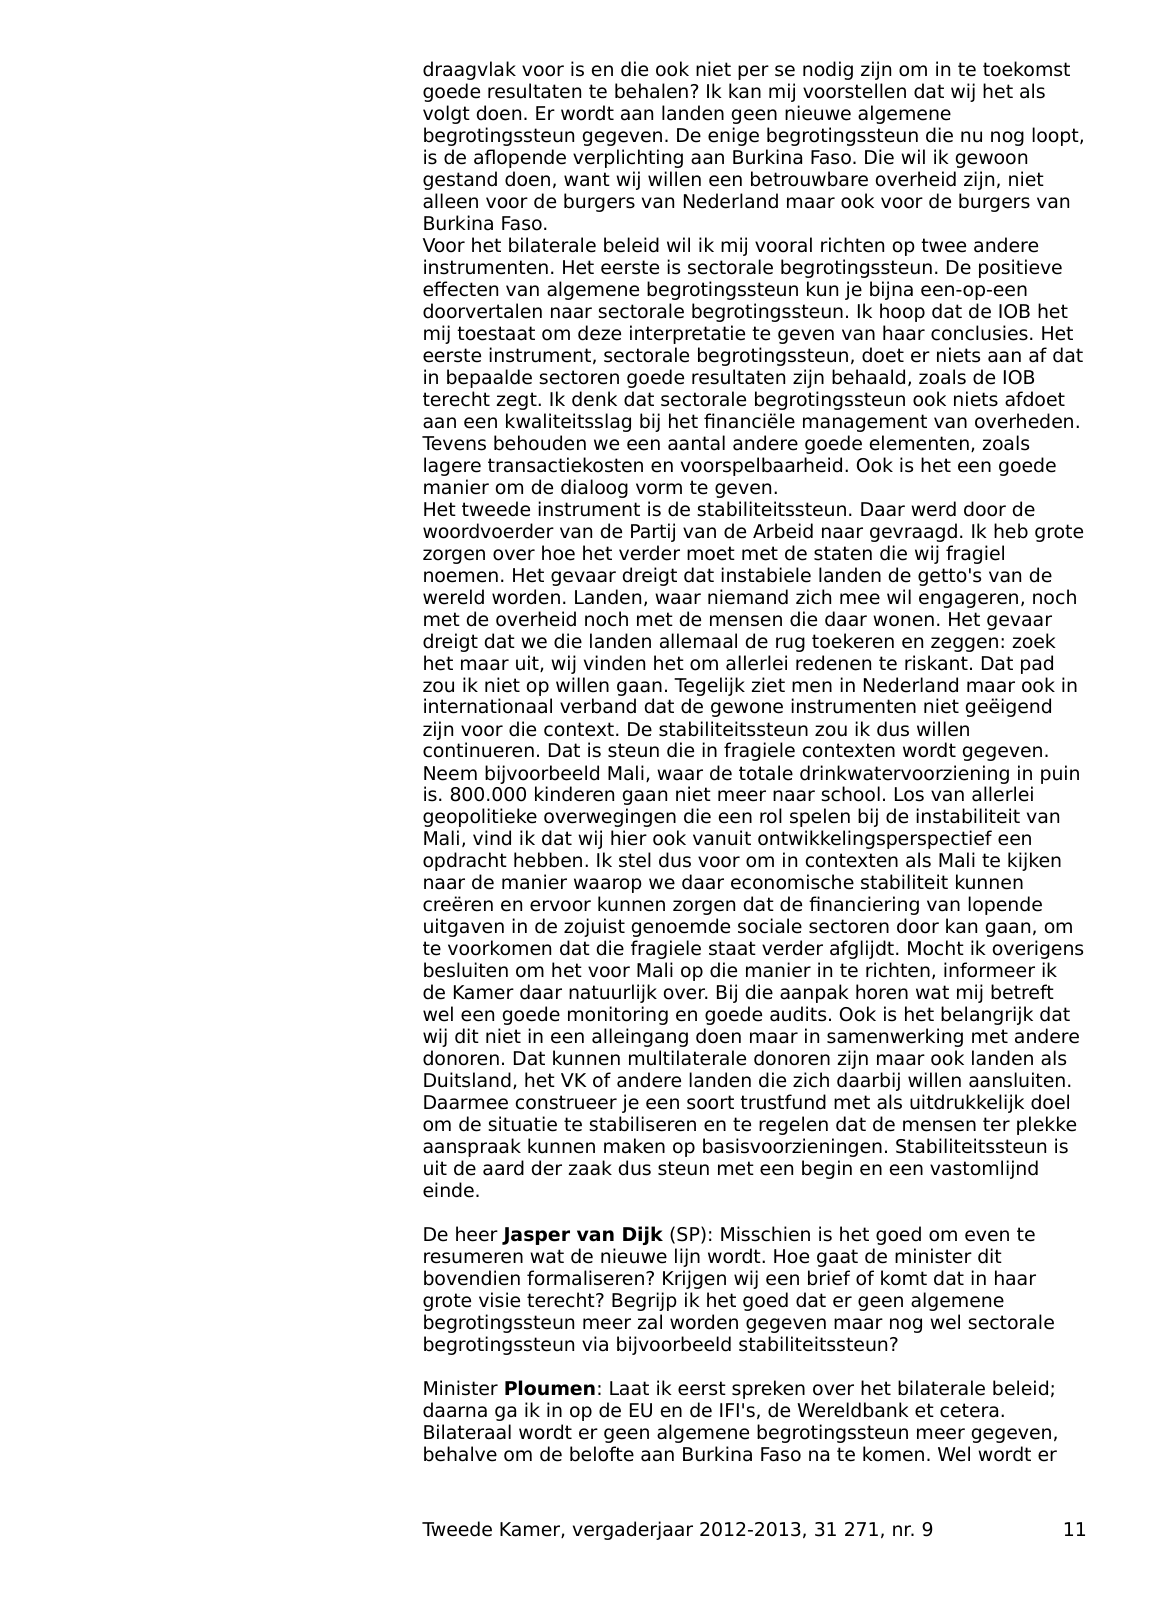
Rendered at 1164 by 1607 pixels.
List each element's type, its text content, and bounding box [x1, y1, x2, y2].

text Het tweede instrument is de stabiliteitssteun. Daar werd door de woordvoerder van de Partij van de Arbeid naar gevraagd. Ik heb grote zorgen over hoe het verder moet met de staten die wij fragiel noemen. Het gevaar dreigt dat instabiele landen de getto's van de wereld worden. Landen, waar niemand zich mee wil engageren, noch met de overheid noch met de mensen die daar wonen. Het gevaar dreigt dat we die landen allemaal de rug toekeren en zeggen: zoek het maar uit, wij vinden het om allerlei redenen te riskant. Dat pad zou ik niet op willen gaan. Tegelijk ziet men in Nederland maar ook in internationaal verband dat de gewone instrumenten niet geëigend zijn voor die context. De stabiliteitssteun zou ik dus willen continueren. Dat is steun die in fragiele contexten wordt gegeven. Neem bijvoorbeeld Mali, waar de totale drinkwatervoorziening in puin is. 800.000 kinderen gaan niet meer naar school. Los van allerlei geopolitieke overwegingen die een rol spelen bij de instabiliteit van Mali, vind ik dat wij hier ook vanuit ontwikkelingsperspectief een opdracht hebben. Ik stel dus voor om in contexten als Mali te kijken naar de manier waarop we daar economische stabiliteit kunnen creëren en ervoor kunnen zorgen dat de financiering van lopende uitgaven in de zojuist genoemde sociale sectoren door kan gaan, om te voorkomen dat die fragiele staat verder afglijdt. Mocht ik overigens besluiten om het voor Mali op die manier in te richten, informeer ik de Kamer daar natuurlijk over. Bij die aanpak horen wat mij betreft wel een goede monitoring en goede audits. Ook is het belangrijk dat wij dit niet in een alleingang doen maar in samenwerking met andere donoren. Dat kunnen multilaterale donoren zijn maar ook landen als Duitsland, het VK of andere landen die zich daarbij willen aansluiten. Daarmee construeer je een soort trustfund met als uitdrukkelijk doel om de situatie te stabiliseren en te regelen dat de mensen ter plekke aanspraak kunnen maken op basisvoorzieningen. Stabiliteitssteun is uit de aard der zaak dus steun met een begin en een vastomlijnd einde. [422, 499, 1087, 1202]
text Minister Ploumen: Laat ik eerst spreken over het bilaterale beleid; daarna ga ik in op de EU en de IFI's, de Wereldbank et cetera. Bilateraal wordt er geen algemene begrotingssteun meer gegeven, behalve om de belofte aan Burkina Faso na te komen. Wel wordt er [422, 1378, 1087, 1466]
text Voor het bilaterale beleid wil ik mij vooral richten op twee andere instrumenten. Het eerste is sectorale begrotingssteun. De positieve effecten van algemene begrotingssteun kun je bijna een-op-een doorvertalen naar sectorale begrotingssteun. Ik hoop dat de IOB het mij toestaat om deze interpretatie te geven van haar conclusies. Het eerste instrument, sectorale begrotingssteun, doet er niets aan af dat in bepaalde sectoren goede resultaten zijn behaald, zoals de IOB terecht zegt. Ik denk dat sectorale begrotingssteun ook niets afdoet aan een kwaliteitsslag bij het financiële management van overheden. Tevens behouden we een aantal andere goede elementen, zoals lagere transactiekosten en voorspelbaarheid. Ook is het een goede manier om de dialoog vorm te geven. [422, 235, 1087, 499]
text draagvlak voor is en die ook niet per se nodig zijn om in te toekomst goede resultaten te behalen? Ik kan mij voorstellen dat wij het als volgt doen. Er wordt aan landen geen nieuwe algemene begrotingssteun gegeven. De enige begrotingssteun die nu nog loopt, is de aflopende verplichting aan Burkina Faso. Die wil ik gewoon gestand doen, want wij willen een betrouwbare overheid zijn, niet alleen voor de burgers van Nederland maar ook voor de burgers van Burkina Faso. [422, 59, 1087, 235]
text De heer Jasper van Dijk (SP): Misschien is het goed om even te resumeren wat de nieuwe lijn wordt. Hoe gaat de minister dit bovendien formaliseren? Krijgen wij een brief of komt dat in haar grote visie terecht? Begrijp ik het goed dat er geen algemene begrotingssteun meer zal worden gegeven maar nog wel sectorale begrotingssteun via bijvoorbeeld stabiliteitssteun? [422, 1224, 1087, 1356]
